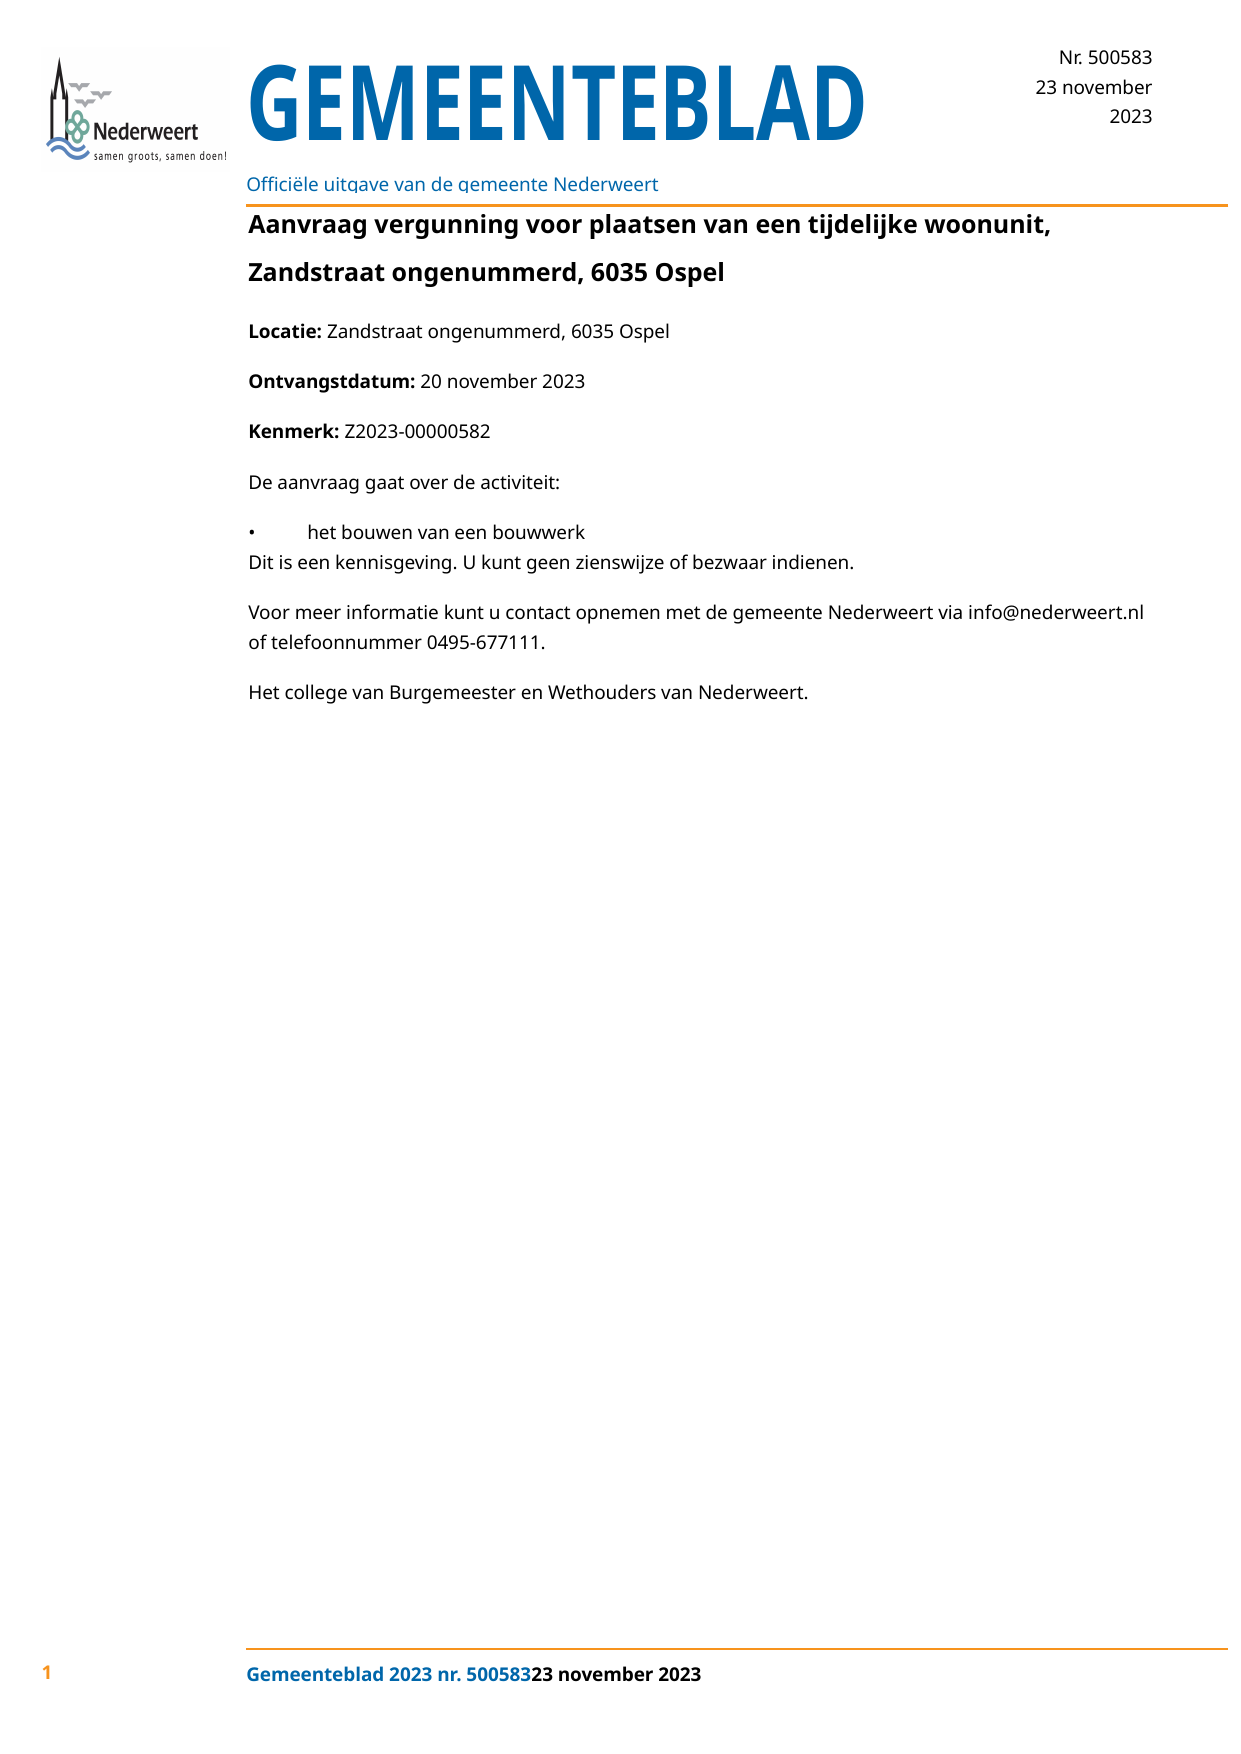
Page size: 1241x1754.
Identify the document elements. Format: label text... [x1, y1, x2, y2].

list het bouwen van een bouwwerk [248, 519, 1152, 545]
picture [41, 47, 231, 172]
text Locatie: Zandstraat ongenummerd, 6035 Ospel [248, 318, 1152, 344]
text Het college van Burgemeester en Wethouders van Nederweert. [248, 679, 1152, 705]
text Ontvangstdatum: 20 november 2023 [248, 368, 1152, 394]
text Kenmerk: Z2023-00000582 [248, 419, 1152, 444]
text Aanvraag vergunning voor plaatsen van een tijdelijke woonunit, Zandstraat ongenummerd, 6035 Ospel [248, 207, 1152, 288]
text Voor meer informatie kunt u contact opnemen met de gemeente Nederweert via info@nederweert.nl of telefoonnummer 0495-677111. [248, 599, 1152, 655]
text Dit is een kennisgeving. U kunt geen zienswijze of bezwaar indienen. [248, 549, 1152, 575]
text De aanvraag gaat over de activiteit: [248, 469, 1152, 495]
